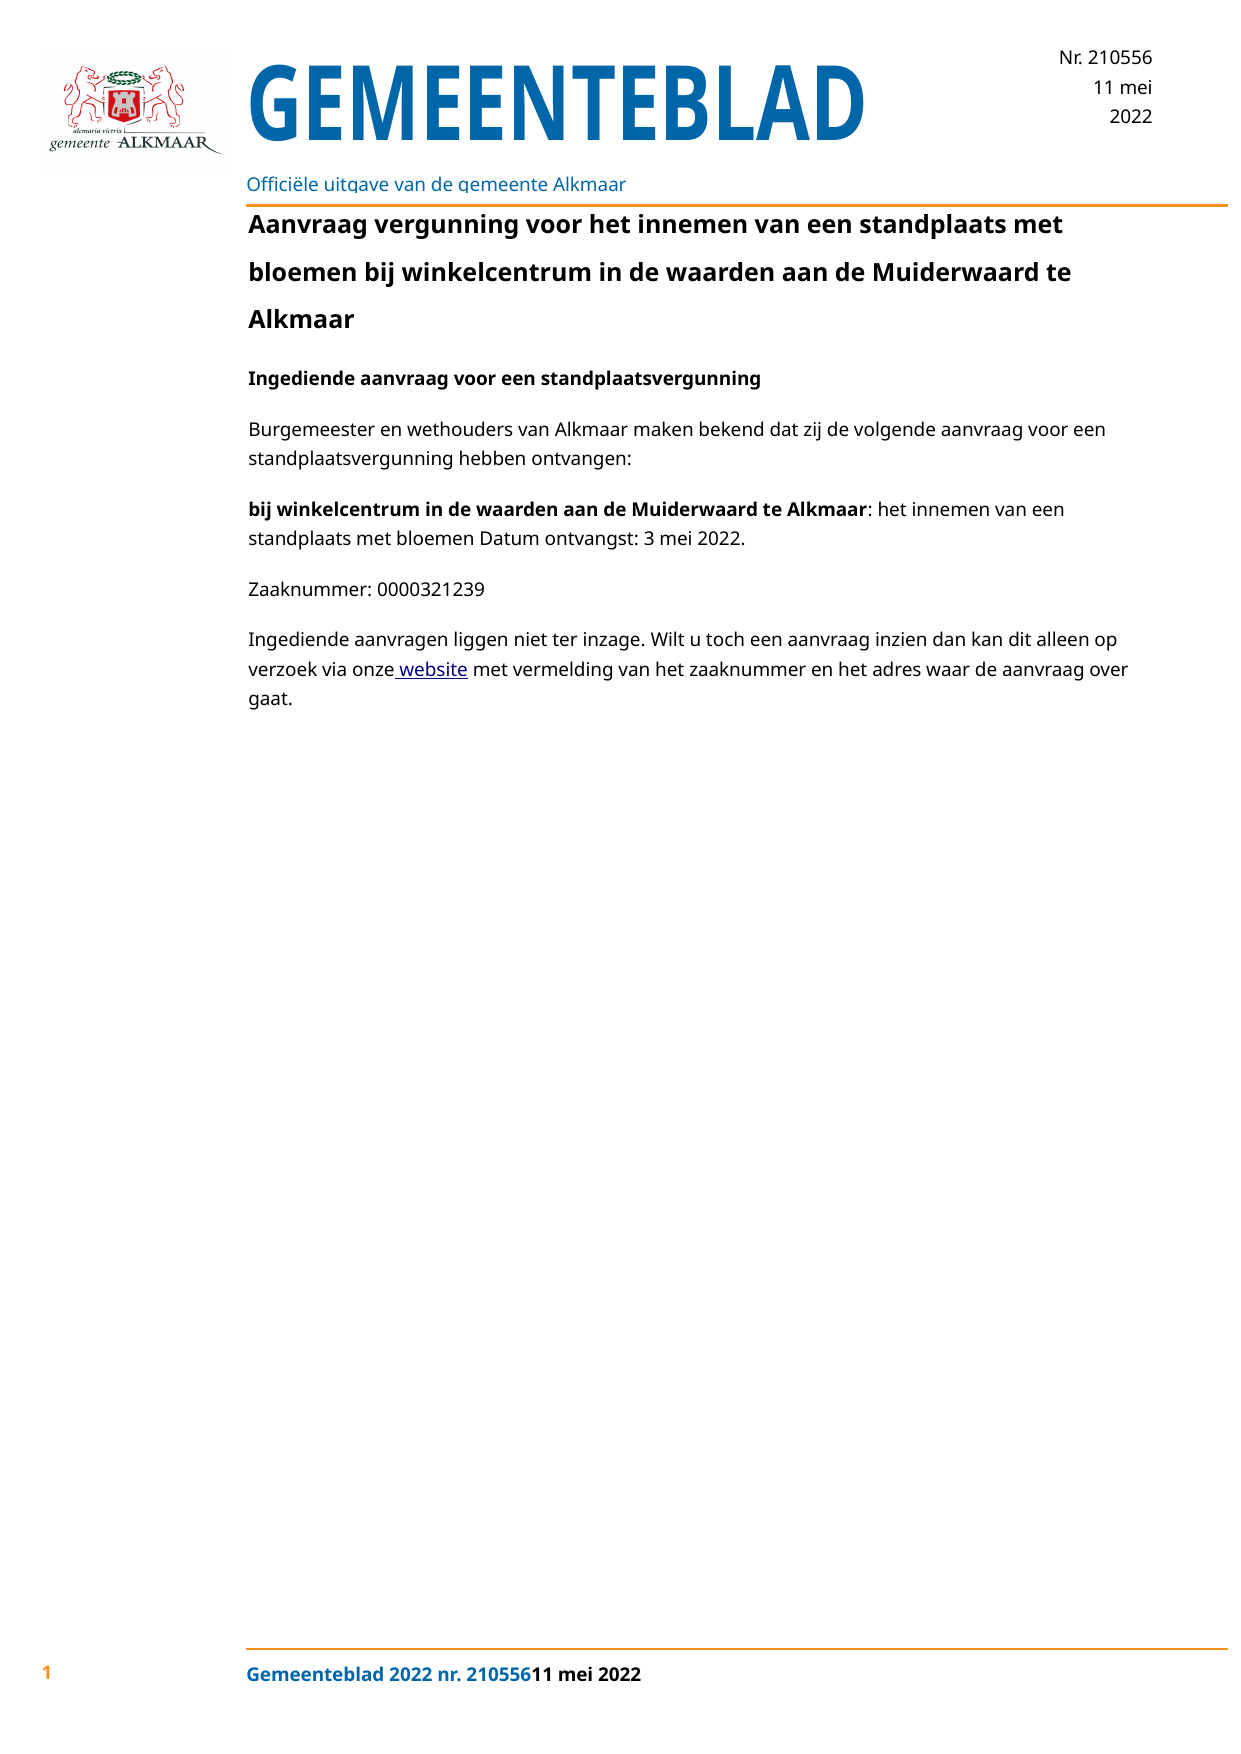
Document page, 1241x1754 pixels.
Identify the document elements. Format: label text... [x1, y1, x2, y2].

text bij winkelcentrum in de waarden aan de Muiderwaard te Alkmaar: het innemen van een standplaats met bloemen Datum ontvangst: 3 mei 2022. [248, 496, 1152, 551]
text Aanvraag vergunning voor het innemen van een standplaats met bloemen bij winkelcentrum in de waarden aan de Muiderwaard te Alkmaar [248, 207, 1152, 336]
picture [41, 47, 231, 172]
text Ingediende aanvraag voor een standplaatsvergunning [248, 366, 1152, 391]
text Zaaknummer: 0000321239 [248, 576, 1152, 602]
text Burgemeester en wethouders van Alkmaar maken bekend dat zij de volgende aanvraag voor een standplaatsvergunning hebben ontvangen: [248, 416, 1152, 471]
text Ingediende aanvragen liggen niet ter inzage. Wilt u toch een aanvraag inzien dan kan dit alleen op verzoek via onze website met vermelding van het zaaknummer en het adres waar de aanvraag over gaat. [248, 626, 1152, 711]
